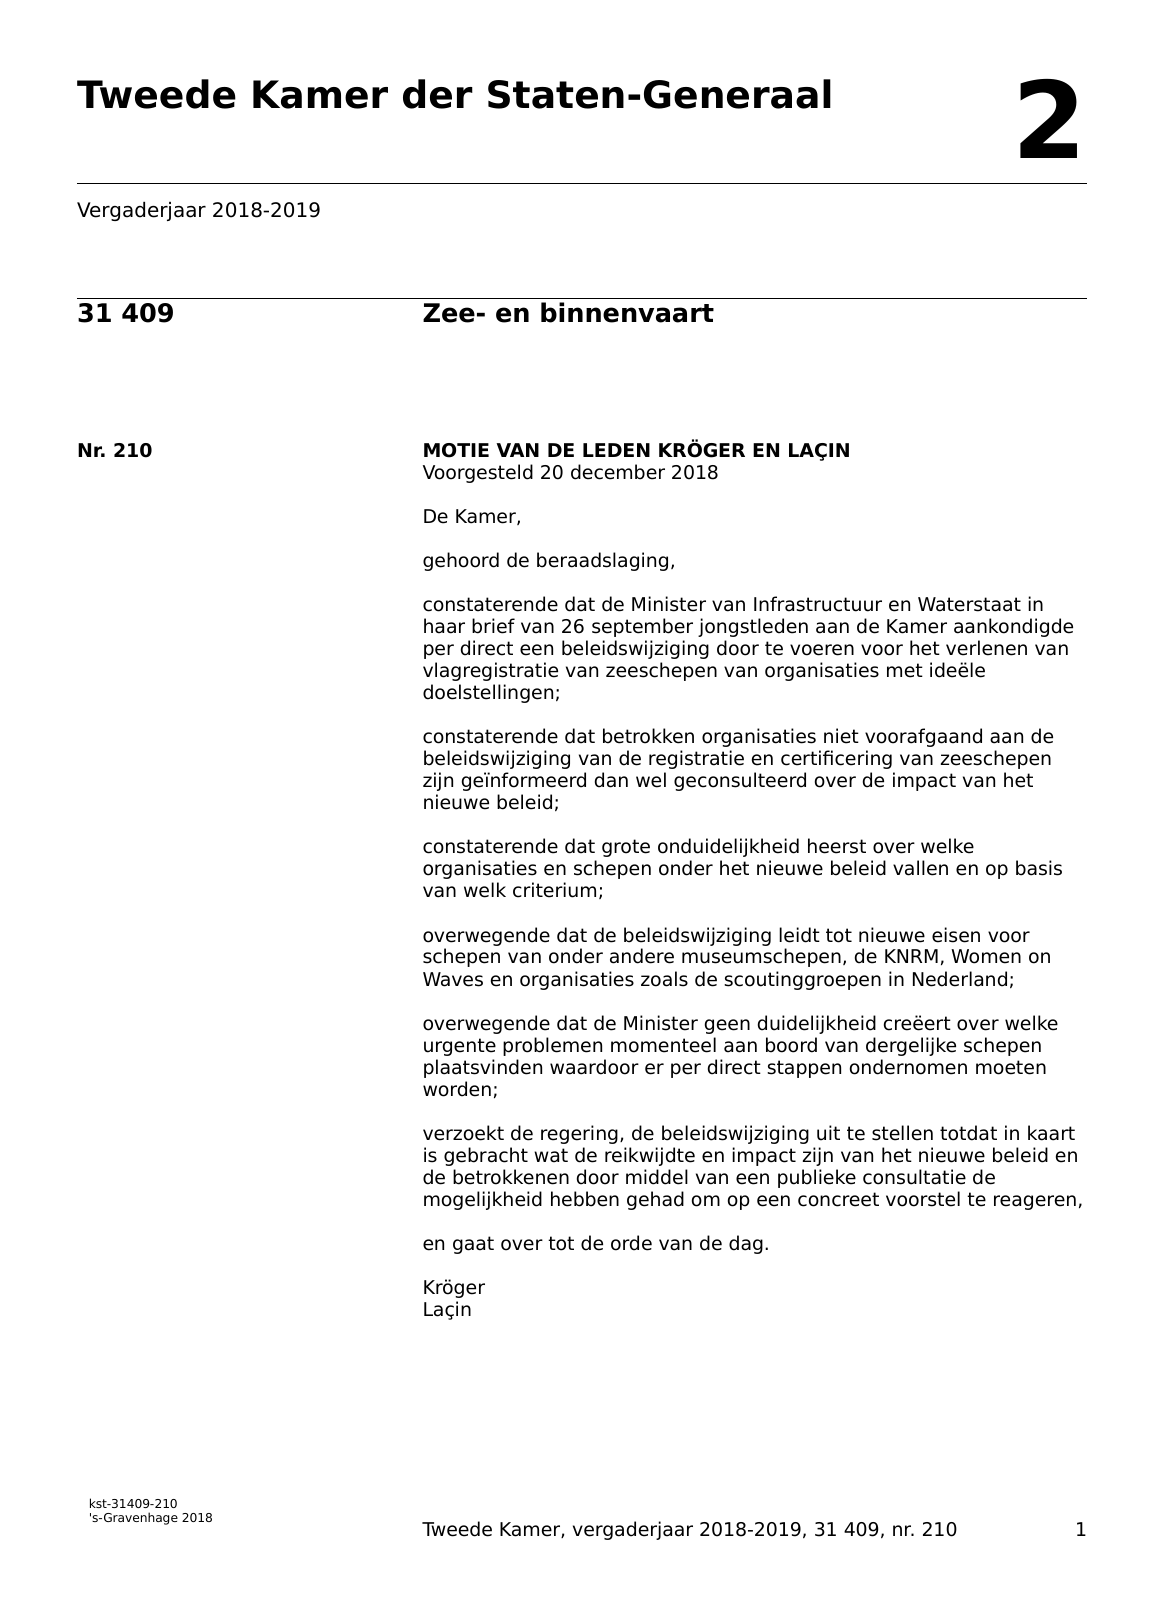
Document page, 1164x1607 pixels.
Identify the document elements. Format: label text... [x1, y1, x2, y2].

text gehoord de beraadslaging, [422, 550, 1087, 572]
text overwegende dat de Minister geen duidelijkheid creëert over welke urgente problemen momenteel aan boord van dergelijke schepen plaatsvinden waardoor er per direct stappen ondernomen moeten worden; [422, 1013, 1087, 1101]
text De Kamer, [422, 506, 1087, 528]
text constaterende dat de Minister van Infrastructuur en Waterstaat in haar brief van 26 september jongstleden aan de Kamer aankondigde per direct een beleidswijziging door te voeren voor het verlenen van vlagregistratie van zeeschepen van organisaties met ideële doelstellingen; [422, 594, 1087, 704]
text constaterende dat grote onduidelijkheid heerst over welke organisaties en schepen onder het nieuwe beleid vallen en op basis van welk criterium; [422, 836, 1087, 902]
text verzoekt de regering, de beleidswijziging uit te stellen totdat in kaart is gebracht wat de reikwijdte en impact zijn van het nieuwe beleid en de betrokkenen door middel van een publieke consultatie de mogelijkheid hebben gehad om op een concreet voorstel te reageren, [422, 1123, 1087, 1211]
text kst-31409-210 [88, 1497, 323, 1511]
table_header Tweede Kamer der Staten-Generaal [77, 59, 886, 183]
text overwegende dat de beleidswijziging leidt tot nieuwe eisen voor schepen van onder andere museumschepen, de KNRM, Women on Waves en organisaties zoals de scoutinggroepen in Nederland; [422, 924, 1087, 990]
subtitle Nr. 210 MOTIE VAN DE LEDEN KRÖGER EN LAÇIN [77, 440, 1087, 462]
text constaterende dat betrokken organisaties niet voorafgaand aan de beleidswijziging van de registratie en certificering van zeeschepen zijn geïnformeerd dan wel geconsulteerd over de impact van het nieuwe beleid; [422, 726, 1087, 814]
text en gaat over tot de orde van de dag. [422, 1233, 1087, 1255]
table_cell Vergaderjaar 2018-2019 [77, 184, 1087, 298]
text Laçin [422, 1299, 1087, 1321]
table_header 2 [886, 59, 1087, 183]
text Voorgesteld 20 december 2018 [422, 462, 1087, 484]
text 's-Gravenhage 2018 [88, 1511, 323, 1525]
text Kröger [422, 1277, 1087, 1299]
subtitle 31 409 Zee- en binnenvaart [77, 299, 1087, 329]
